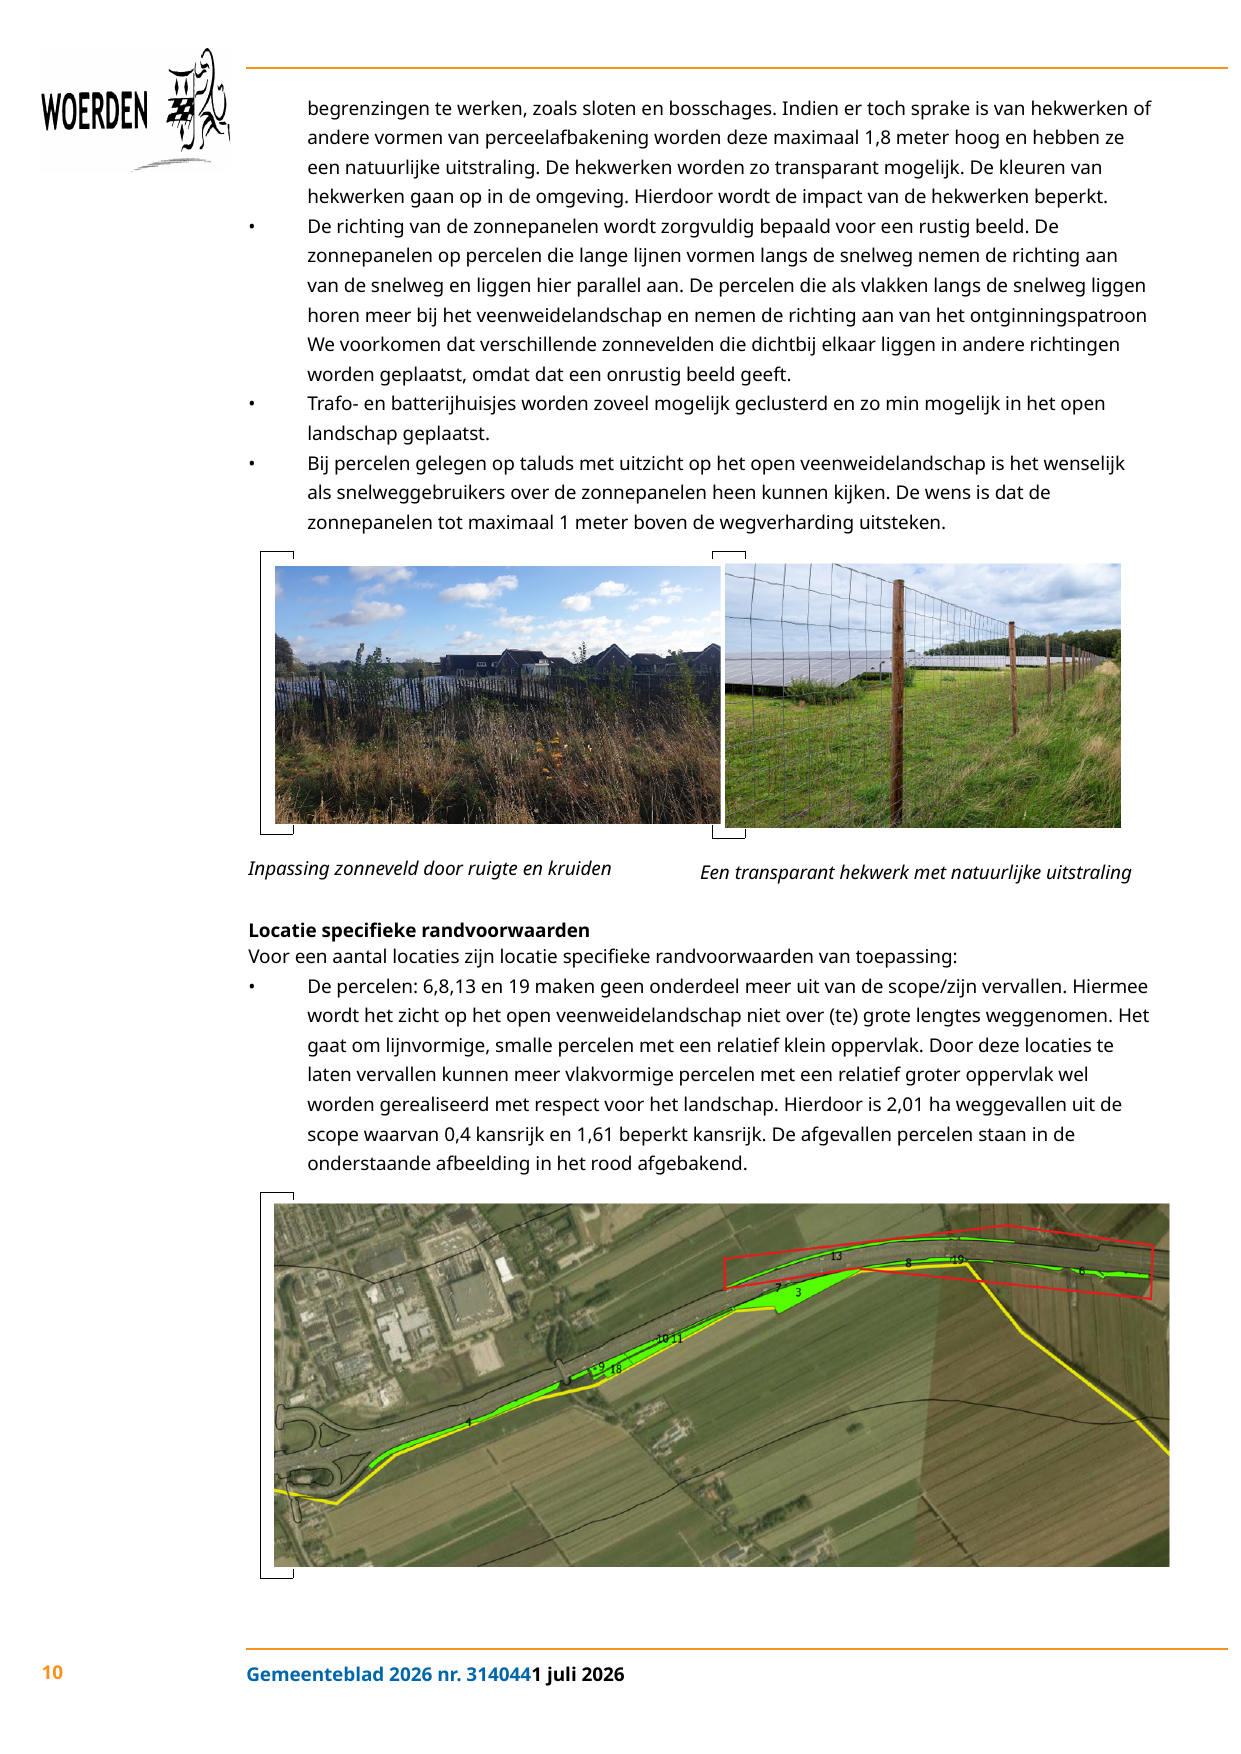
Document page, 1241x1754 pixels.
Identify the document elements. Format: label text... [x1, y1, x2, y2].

list Trafo- en batterijhuisjes worden zoveel mogelijk geclusterd en zo min mogelijk in het open landschap geplaatst. [248, 391, 1152, 446]
text Voor een aantal locaties zijn locatie specifieke randvoorwaarden van toepassing: [248, 943, 1152, 969]
list De percelen: 6,8,13 en 19 maken geen onderdeel meer uit van de scope/zijn vervallen. Hiermee wordt het zicht op het open veenweidelandschap niet over (te) grote lengtes weggenomen. Het gaat om lijnvormige, smalle percelen met een relatief klein oppervlak. Door deze locaties te laten vervallen kunnen meer vlakvormige percelen met een relatief groter oppervlak wel worden gerealiseerd met respect voor het landschap. Hierdoor is 2,01 ha weggevallen uit de scope waarvan 0,4 kansrijk en 1,61 beperkt kansrijk. De afgevallen percelen staan in de onderstaande afbeelding in het rood afgebakend. [248, 973, 1152, 1176]
table_header Een transparant hekwerk met natuurlijke uitstraling [700, 560, 1152, 885]
table_header Inpassing zonneveld door ruigte en kruiden [248, 560, 700, 885]
list De richting van de zonnepanelen wordt zorgvuldig bepaald voor een rustig beeld. De zonnepanelen op percelen die lange lijnen vormen langs de snelweg nemen de richting aan van de snelweg en liggen hier parallel aan. De percelen die als vlakken langs de snelweg liggen horen meer bij het veenweidelandschap en nemen de richting aan van het ontginningspatroon We voorkomen dat verschillende zonnevelden die dichtbij elkaar liggen in andere richtingen worden geplaatst, omdat dat een onrustig beeld geeft. [248, 213, 1152, 387]
list begrenzingen te werken, zoals sloten en bosschages. Indien er toch sprake is van hekwerken of andere vormen van perceelafbakening worden deze maximaal 1,8 meter hoog en hebben ze een natuurlijke uitstraling. De hekwerken worden zo transparant mogelijk. De kleuren van hekwerken gaan op in de omgeving. Hierdoor wordt de impact van de hekwerken beperkt. [248, 95, 1152, 209]
table_header [248, 539, 700, 559]
picture [268, 559, 1129, 829]
picture [268, 1200, 1173, 1569]
table_header [700, 539, 1152, 559]
list Bij percelen gelegen op taluds met uitzicht op het open veenweidelandschap is het wenselijk als snelweggebruikers over de zonnepanelen heen kunnen kijken. De wens is dat de zonnepanelen tot maximaal 1 meter boven de wegverharding uitsteken. [248, 450, 1152, 535]
text Locatie specifieke randvoorwaarden [248, 918, 1152, 943]
picture [41, 47, 231, 172]
